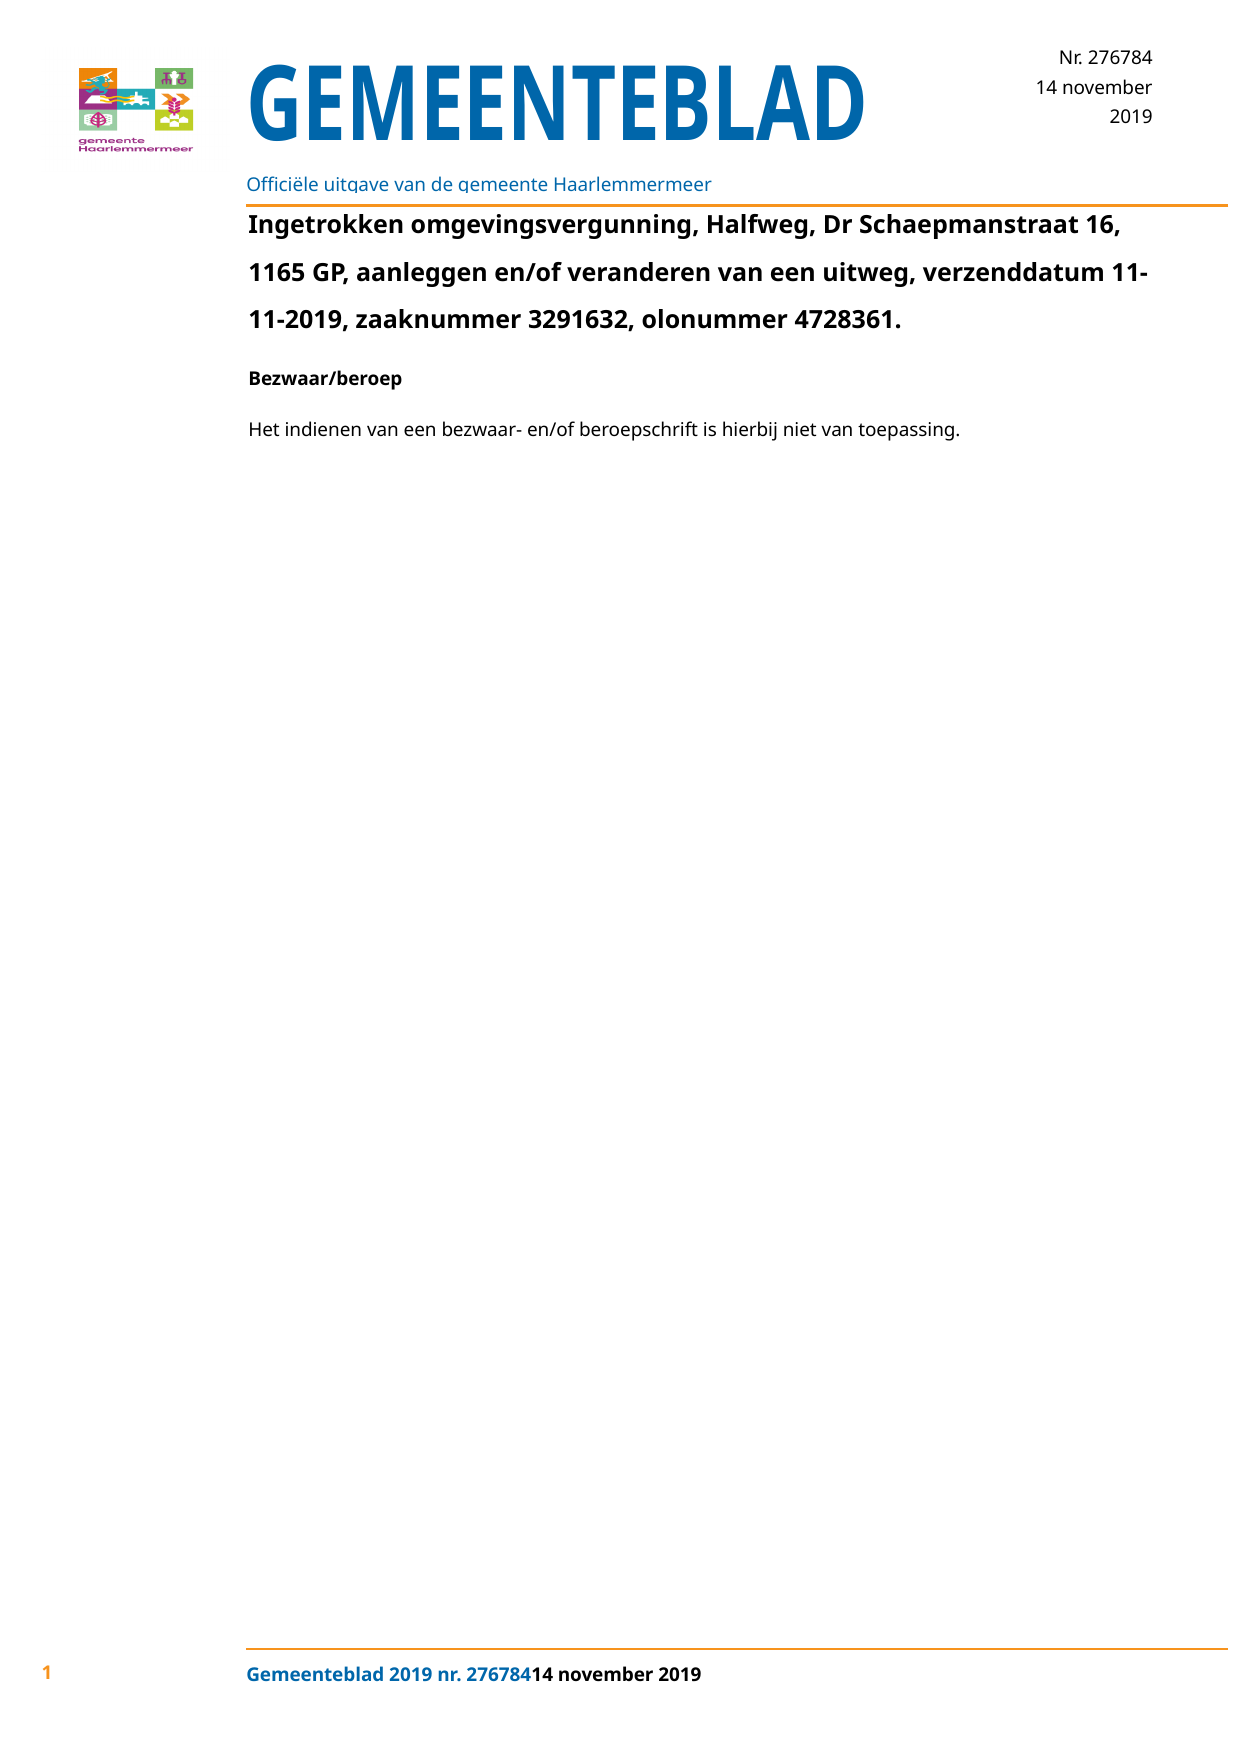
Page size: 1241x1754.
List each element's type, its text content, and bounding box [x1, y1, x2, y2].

text Bezwaar/beroep [248, 366, 1152, 391]
text Het indienen van een bezwaar- en/of beroepschrift is hierbij niet van toepassing. [248, 416, 1152, 442]
text Ingetrokken omgevingsvergunning, Halfweg, Dr Schaepmanstraat 16, 1165 GP, aanleggen en/of veranderen van een uitweg, verzenddatum 11-11-2019, zaaknummer 3291632, olonummer 4728361. [248, 207, 1152, 336]
picture [41, 47, 231, 172]
